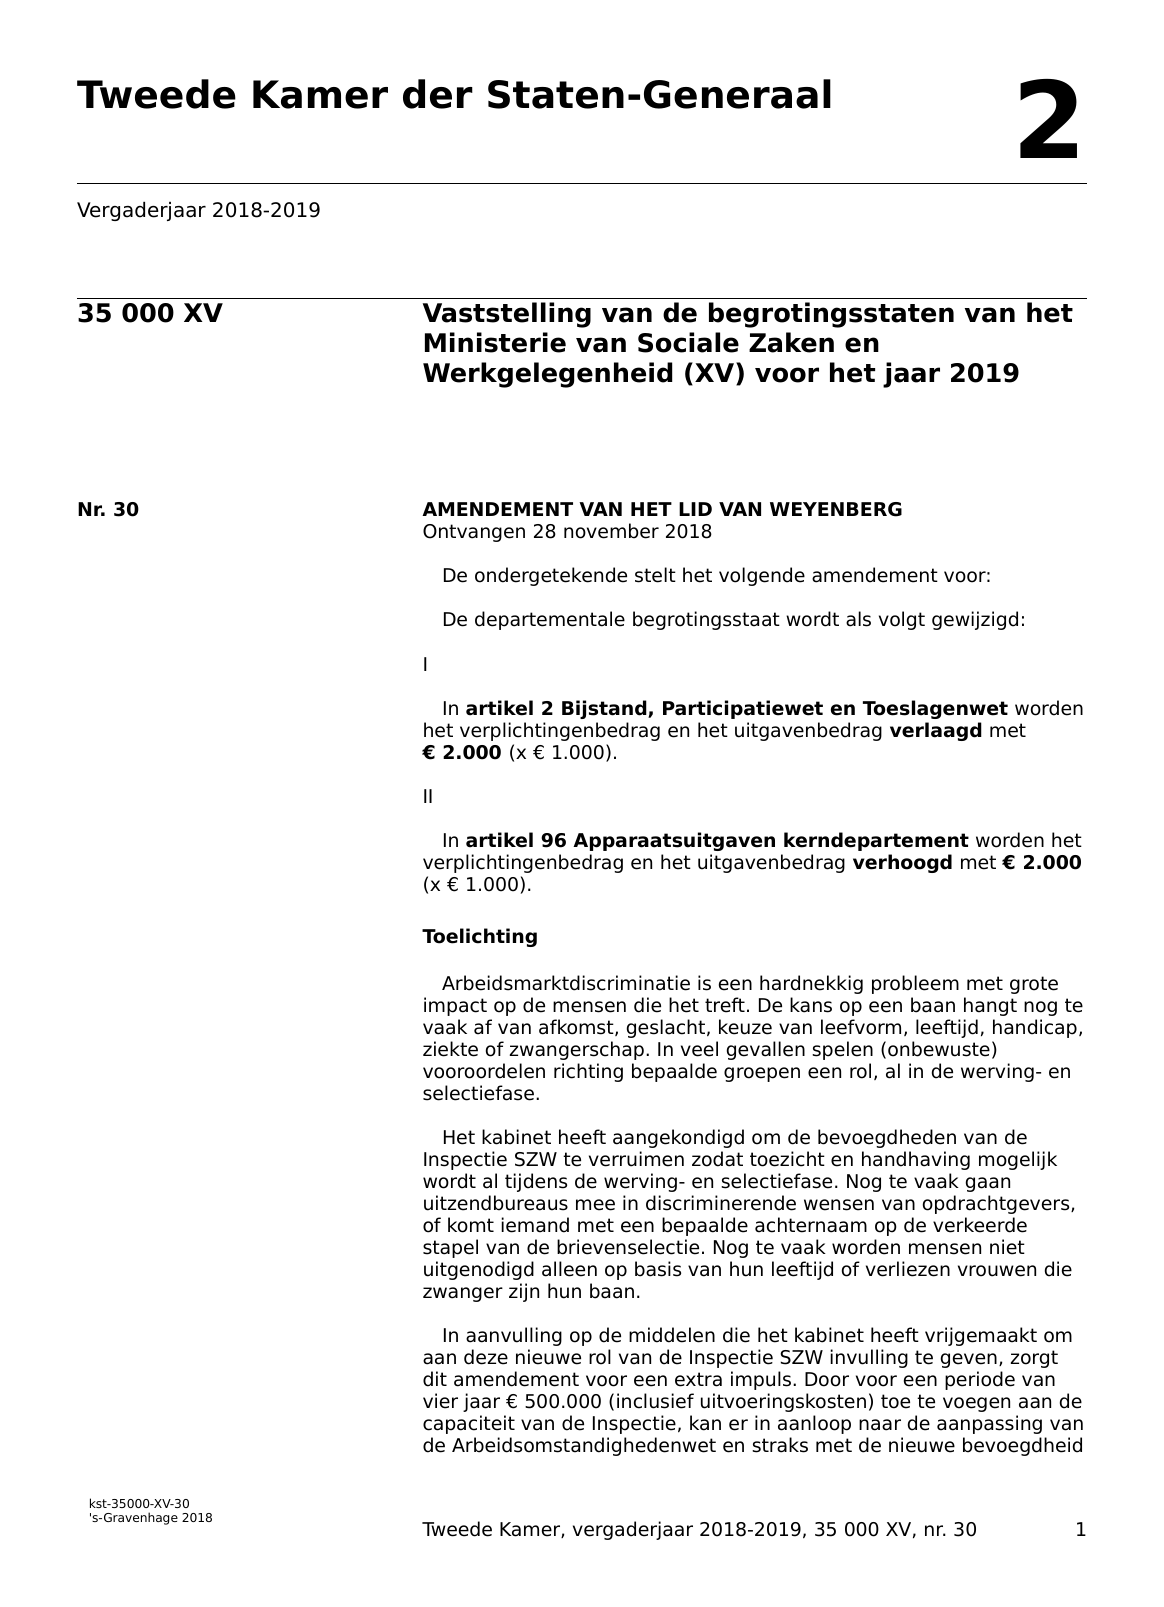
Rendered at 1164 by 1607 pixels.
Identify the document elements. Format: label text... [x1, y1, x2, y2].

text 's-Gravenhage 2018 [88, 1511, 323, 1525]
text I [422, 653, 1087, 676]
text De ondergetekende stelt het volgende amendement voor: [422, 565, 1087, 587]
table_cell Vergaderjaar 2018-2019 [77, 184, 1087, 298]
text kst-35000-XV-30 [88, 1497, 323, 1511]
table_header Tweede Kamer der Staten-Generaal [77, 59, 886, 183]
table_header 2 [886, 59, 1087, 183]
text Arbeidsmarktdiscriminatie is een hardnekkig probleem met grote impact op de mensen die het treft. De kans op een baan hangt nog te vaak af van afkomst, geslacht, keuze van leefvorm, leeftijd, handicap, ziekte of zwangerschap. In veel gevallen spelen (onbewuste) vooroordelen richting bepaalde groepen een rol, al in de werving- en selectiefase. [422, 973, 1087, 1105]
text In aanvulling op de middelen die het kabinet heeft vrijgemaakt om aan deze nieuwe rol van de Inspectie SZW invulling te geven, zorgt dit amendement voor een extra impuls. Door voor een periode van vier jaar € 500.000 (inclusief uitvoeringskosten) toe te voegen aan de capaciteit van de Inspectie, kan er in aanloop naar de aanpassing van de Arbeidsomstandighedenwet en straks met de nieuwe bevoegdheid [422, 1325, 1087, 1457]
subtitle 35 000 XV Vaststelling van de begrotingsstaten van het Ministerie van Sociale Zaken en Werkgelegenheid (XV) voor het jaar 2019 [77, 299, 1087, 388]
text Het kabinet heeft aangekondigd om de bevoegdheden van de Inspectie SZW te verruimen zodat toezicht en handhaving mogelijk wordt al tijdens de werving- en selectiefase. Nog te vaak gaan uitzendbureaus mee in discriminerende wensen van opdrachtgevers, of komt iemand met een bepaalde achternaam op de verkeerde stapel van de brievenselectie. Nog te vaak worden mensen niet uitgenodigd alleen op basis van hun leeftijd of verliezen vrouwen die zwanger zijn hun baan. [422, 1127, 1087, 1303]
text In artikel 2 Bijstand, Participatiewet en Toeslagenwet worden het verplichtingenbedrag en het uitgavenbedrag verlaagd met € 2.000 (x € 1.000). [422, 698, 1087, 764]
subtitle Nr. 30 AMENDEMENT VAN HET LID VAN WEYENBERG [77, 499, 1087, 521]
text II [422, 786, 1087, 808]
subtitle Toelichting [422, 926, 1087, 948]
text Ontvangen 28 november 2018 [422, 521, 1087, 543]
text De departementale begrotingsstaat wordt als volgt gewijzigd: [422, 609, 1087, 631]
text In artikel 96 Apparaatsuitgaven kerndepartement worden het verplichtingenbedrag en het uitgavenbedrag verhoogd met € 2.000 (x € 1.000). [422, 830, 1087, 896]
